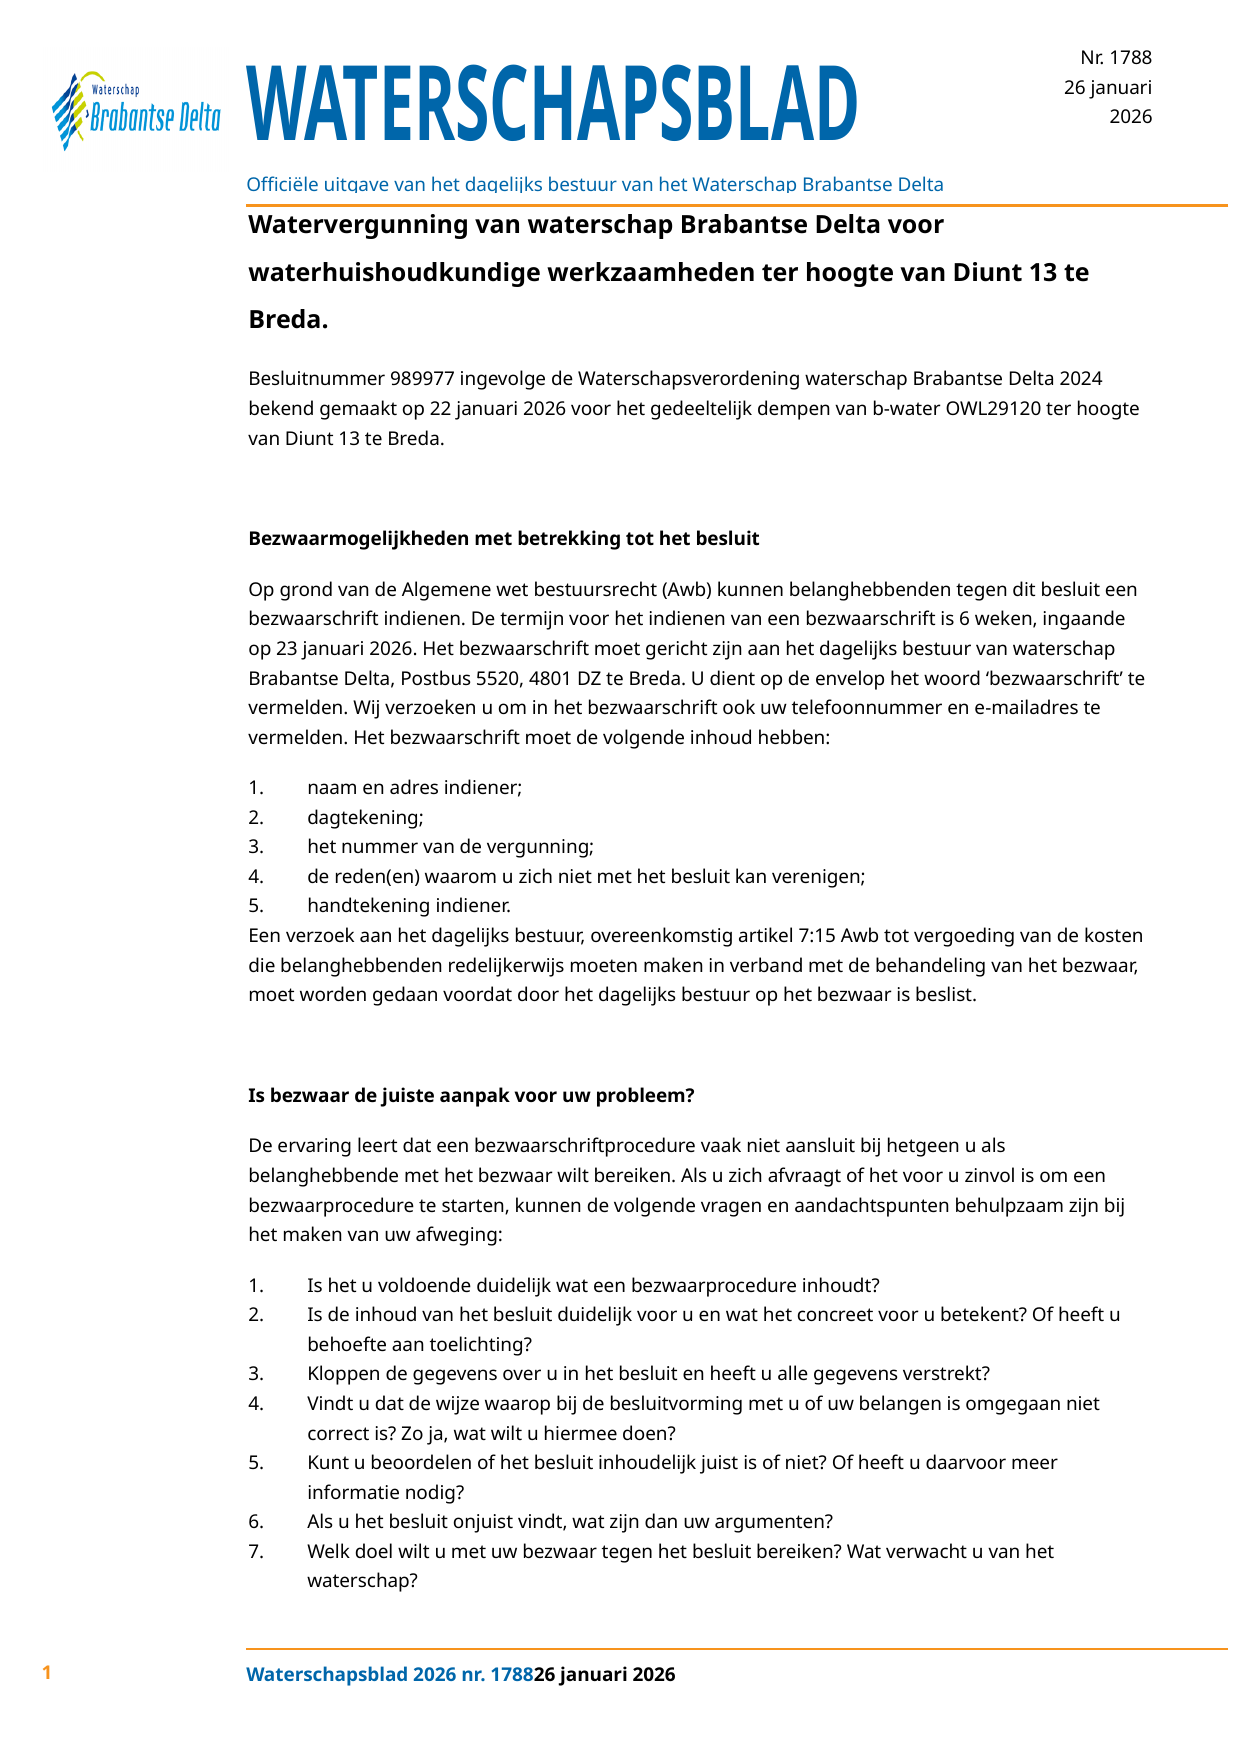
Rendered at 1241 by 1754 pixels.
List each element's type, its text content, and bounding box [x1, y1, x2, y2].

list Kunt u beoordelen of het besluit inhoudelijk juist is of niet? Of heeft u daarvoor meer informatie nodig? [248, 1449, 1152, 1504]
picture [41, 47, 231, 172]
text Besluitnummer 989977 ingevolge de Waterschapsverordening waterschap Brabantse Delta 2024 bekend gemaakt op 22 januari 2026 voor het gedeeltelijk dempen van b-water OWL29120 ter hoogte van Diunt 13 te Breda. [248, 366, 1152, 450]
list Is de inhoud van het besluit duidelijk voor u en wat het concreet voor u betekent? Of heeft u behoefte aan toelichting? [248, 1301, 1152, 1357]
list het nummer van de vergunning; [248, 833, 1152, 859]
list naam en adres indiener; [248, 774, 1152, 800]
list Als u het besluit onjuist vindt, wat zijn dan uw argumenten? [248, 1508, 1152, 1534]
list Is het u voldoende duidelijk wat een bezwaarprocedure inhoudt? [248, 1272, 1152, 1297]
text Watervergunning van waterschap Brabantse Delta voor waterhuishoudkundige werkzaamheden ter hoogte van Diunt 13 te Breda. [248, 207, 1152, 336]
list de reden(en) waarom u zich niet met het besluit kan verenigen; [248, 863, 1152, 889]
list Welk doel wilt u met uw bezwaar tegen het besluit bereiken? Wat verwacht u van het waterschap? [248, 1538, 1152, 1593]
list handtekening indiener. [248, 893, 1152, 918]
list Vindt u dat de wijze waarop bij de besluitvorming met u of uw belangen is omgegaan niet correct is? Zo ja, wat wilt u hiermee doen? [248, 1390, 1152, 1445]
text Bezwaarmogelijkheden met betrekking tot het besluit [248, 526, 1152, 551]
list Kloppen de gegevens over u in het besluit en heeft u alle gegevens verstrekt? [248, 1361, 1152, 1386]
text De ervaring leert dat een bezwaarschriftprocedure vaak niet aansluit bij hetgeen u als belanghebbende met het bezwaar wilt bereiken. Als u zich afvraagt of het voor u zinvol is om een bezwaarprocedure te starten, kunnen de volgende vragen en aandachtspunten behulpzaam zijn bij het maken van uw afweging: [248, 1133, 1152, 1247]
text Op grond van de Algemene wet bestuursrecht (Awb) kunnen belanghebbenden tegen dit besluit een bezwaarschrift indienen. De termijn voor het indienen van een bezwaarschrift is 6 weken, ingaande op 23 januari 2026. Het bezwaarschrift moet gericht zijn aan het dagelijks bestuur van waterschap Brabantse Delta, Postbus 5520, 4801 DZ te Breda. U dient op de envelop het woord ‘bezwaarschrift’ te vermelden. Wij verzoeken u om in het bezwaarschrift ook uw telefoonnummer en e‑mailadres te vermelden. Het bezwaarschrift moet de volgende inhoud hebben: [248, 576, 1152, 749]
text Is bezwaar de juiste aanpak voor uw probleem? [248, 1082, 1152, 1108]
list dagtekening; [248, 804, 1152, 829]
text Een verzoek aan het dagelijks bestuur, overeenkomstig artikel 7:15 Awb tot vergoeding van de kosten die belanghebbenden redelijkerwijs moeten maken in verband met de behandeling van het bezwaar, moet worden gedaan voordat door het dagelijks bestuur op het bezwaar is beslist. [248, 922, 1152, 1007]
